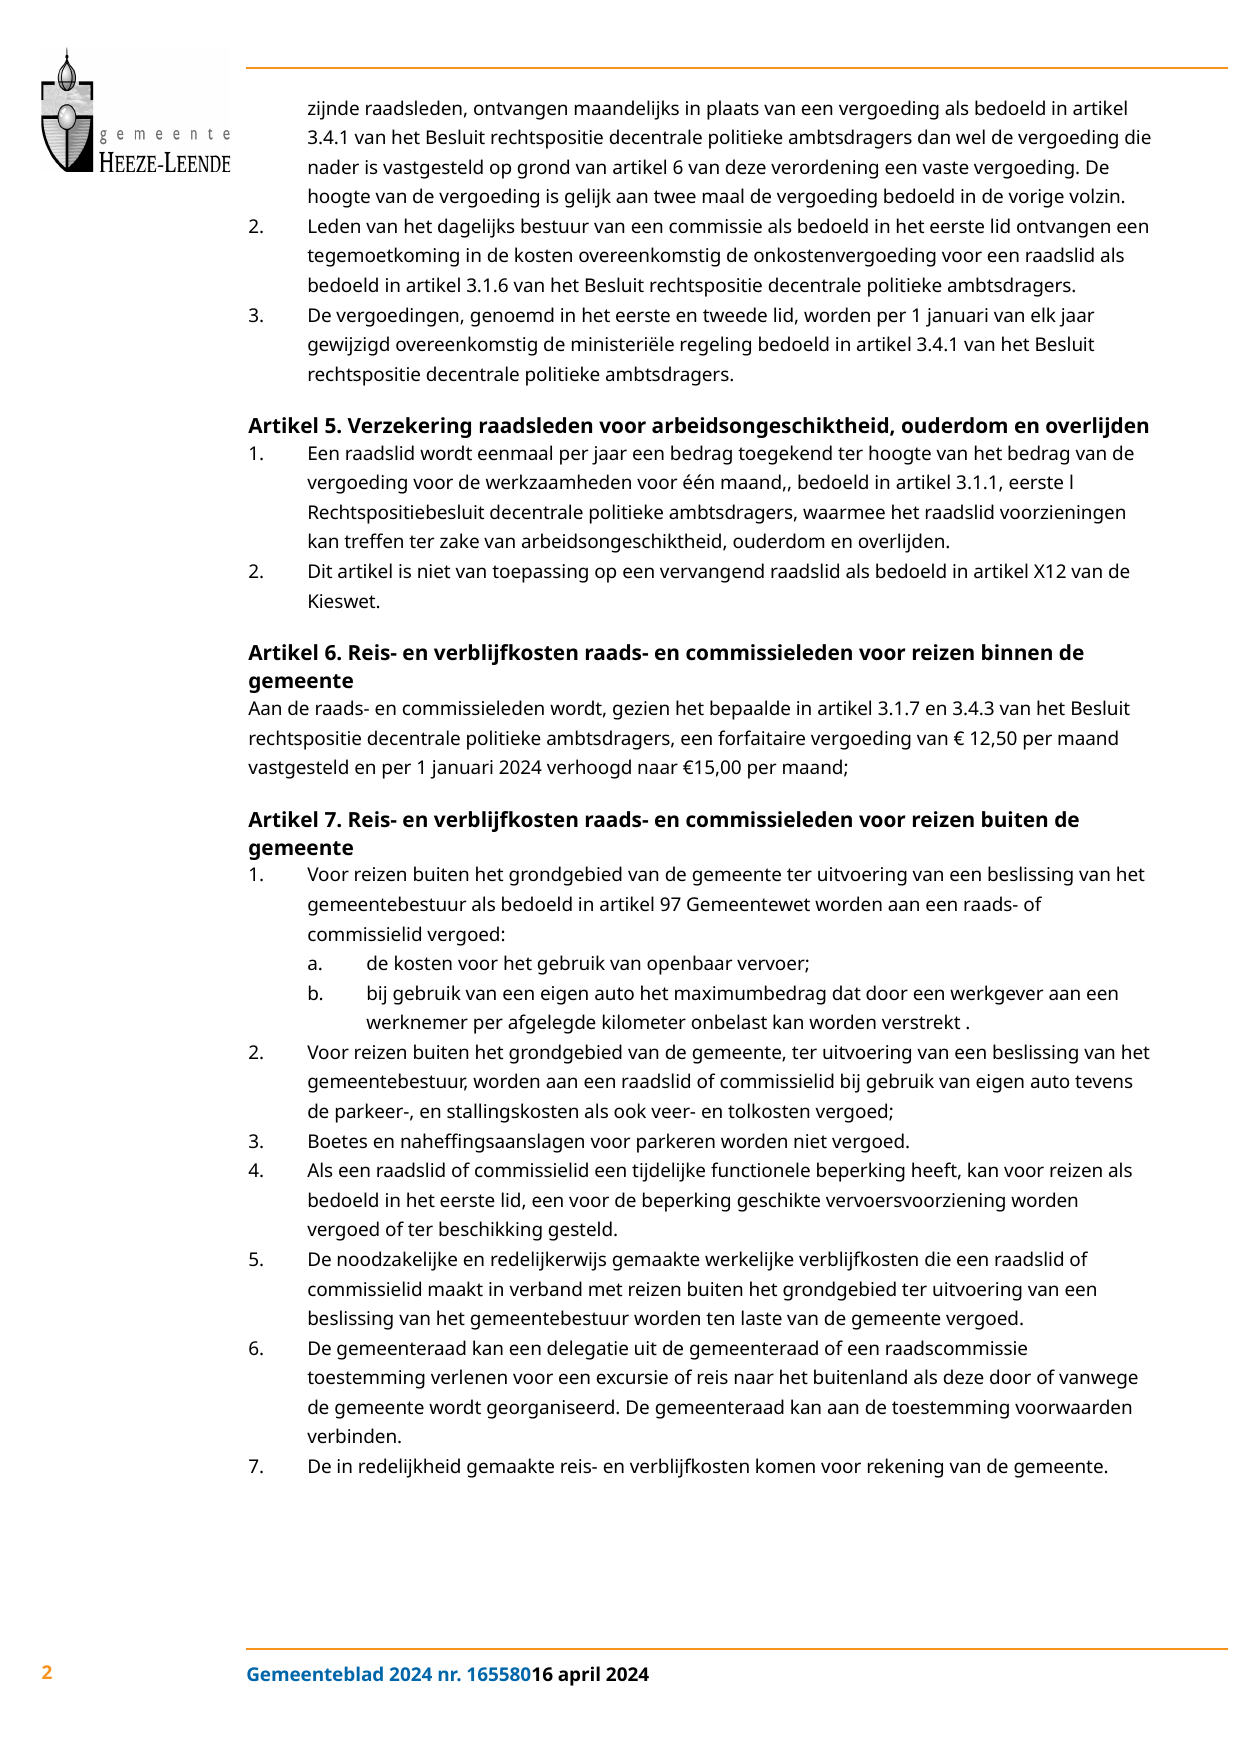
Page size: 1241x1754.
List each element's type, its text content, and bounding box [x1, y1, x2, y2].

text Artikel 7. Reis- en verblijfkosten raads- en commissieleden voor reizen buiten de gemeente [248, 805, 1152, 862]
list Leden van het dagelijks bestuur van een commissie als bedoeld in het eerste lid ontvangen een tegemoetkoming in de kosten overeenkomstig de onkostenvergoeding voor een raadslid als bedoeld in artikel 3.1.6 van het Besluit rechtspositie decentrale politieke ambtsdragers. [248, 213, 1152, 298]
picture [41, 47, 231, 172]
list Boetes en naheffingsaanslagen voor parkeren worden niet vergoed. [248, 1128, 1152, 1153]
text Artikel 5. Verzekering raadsleden voor arbeidsongeschiktheid, ouderdom en overlijden [248, 411, 1152, 440]
list De gemeenteraad kan een delegatie uit de gemeenteraad of een raadscommissie toestemming verlenen voor een excursie of reis naar het buitenland als deze door of vanwege de gemeente wordt georganiseerd. De gemeenteraad kan aan de toestemming voorwaarden verbinden. [248, 1335, 1152, 1449]
list de kosten voor het gebruik van openbaar vervoer; [307, 950, 1152, 976]
list Als een raadslid of commissielid een tijdelijke functionele beperking heeft, kan voor reizen als bedoeld in het eerste lid, een voor de beperking geschikte vervoersvoorziening worden vergoed of ter beschikking gesteld. [248, 1157, 1152, 1242]
list De noodzakelijke en redelijkerwijs gemaakte werkelijke verblijfkosten die een raadslid of commissielid maakt in verband met reizen buiten het grondgebied ter uitvoering van een beslissing van het gemeentebestuur worden ten laste van de gemeente vergoed. [248, 1246, 1152, 1331]
list Voor reizen buiten het grondgebied van de gemeente, ter uitvoering van een beslissing van het gemeentebestuur, worden aan een raadslid of commissielid bij gebruik van eigen auto tevens de parkeer-, en stallingskosten als ook veer- en tolkosten vergoed; [248, 1039, 1152, 1124]
list Voor reizen buiten het grondgebied van de gemeente ter uitvoering van een beslissing van het gemeentebestuur als bedoeld in artikel 97 Gemeentewet worden aan een raads- of commissielid vergoed: [248, 862, 1152, 946]
list Dit artikel is niet van toepassing op een vervangend raadslid als bedoeld in artikel X12 van de Kieswet. [248, 558, 1152, 613]
text Aan de raads- en commissieleden wordt, gezien het bepaalde in artikel 3.1.7 en 3.4.3 van het Besluit rechtspositie decentrale politieke ambtsdragers, een forfaitaire vergoeding van € 12,50 per maand vastgesteld en per 1 januari 2024 verhoogd naar €15,00 per maand; [248, 695, 1152, 780]
text Artikel 6. Reis- en verblijfkosten raads- en commissieleden voor reizen binnen de gemeente [248, 638, 1152, 695]
list bij gebruik van een eigen auto het maximumbedrag dat door een werkgever aan een werknemer per afgelegde kilometer onbelast kan worden verstrekt . [307, 980, 1152, 1035]
list zijnde raadsleden, ontvangen maandelijks in plaats van een vergoeding als bedoeld in artikel 3.4.1 van het Besluit rechtspositie decentrale politieke ambtsdragers dan wel de vergoeding die nader is vastgesteld op grond van artikel 6 van deze verordening een vaste vergoeding. De hoogte van de vergoeding is gelijk aan twee maal de vergoeding bedoeld in de vorige volzin. [248, 95, 1152, 209]
list De vergoedingen, genoemd in het eerste en tweede lid, worden per 1 januari van elk jaar gewijzigd overeenkomstig de ministeriële regeling bedoeld in artikel 3.4.1 van het Besluit rechtspositie decentrale politieke ambtsdragers. [248, 302, 1152, 387]
list De in redelijkheid gemaakte reis- en verblijfkosten komen voor rekening van de gemeente. [248, 1453, 1152, 1479]
list Een raadslid wordt eenmaal per jaar een bedrag toegekend ter hoogte van het bedrag van de vergoeding voor de werkzaamheden voor één maand,, bedoeld in artikel 3.1.1, eerste l Rechtspositiebesluit decentrale politieke ambtsdragers, waarmee het raadslid voorzieningen kan treffen ter zake van arbeidsongeschiktheid, ouderdom en overlijden. [248, 440, 1152, 554]
